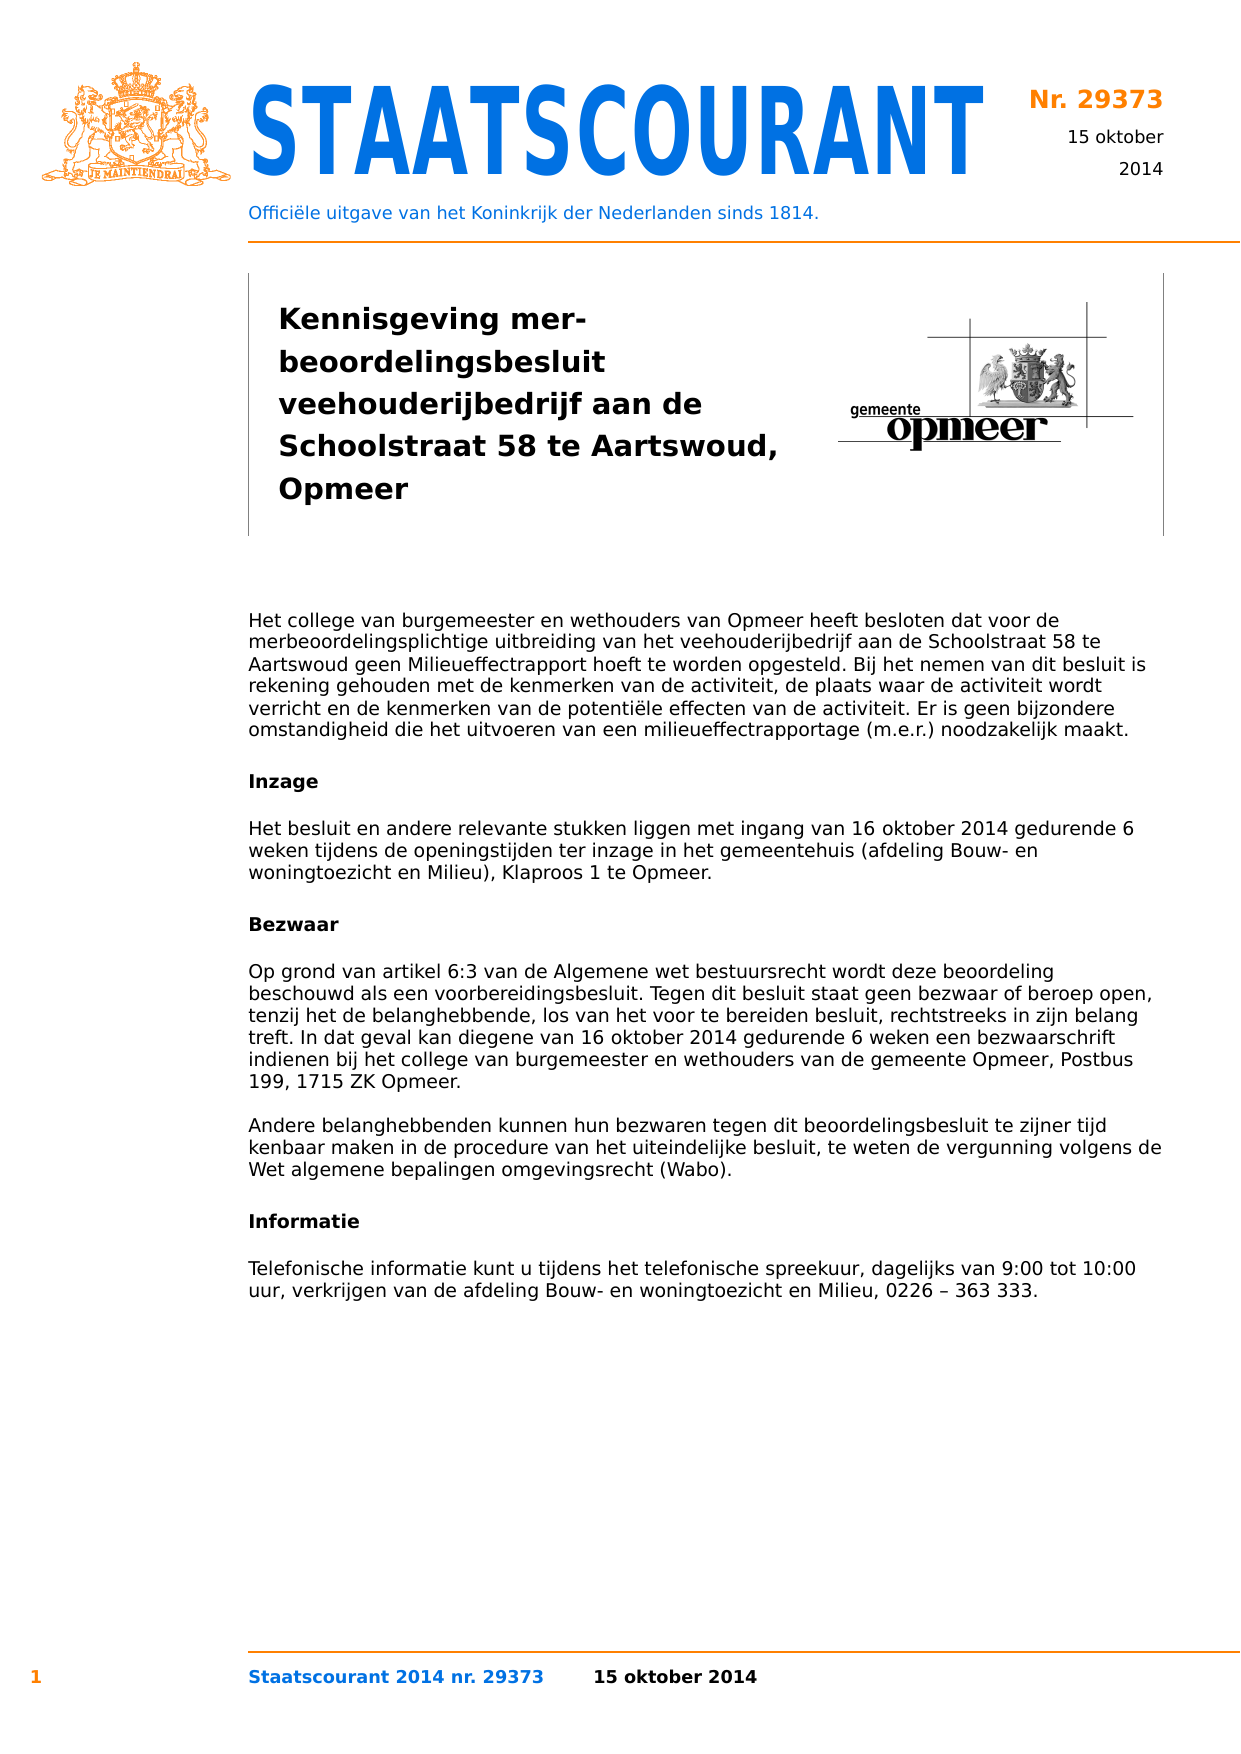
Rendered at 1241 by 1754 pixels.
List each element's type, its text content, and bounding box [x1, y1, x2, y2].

text Op grond van artikel 6:3 van de Algemene wet bestuursrecht wordt deze beoordeling beschouwd als een voorbereidingsbesluit. Tegen dit besluit staat geen bezwaar of beroep open, tenzij het de belanghebbende, los van het voor te bereiden besluit, rechtstreeks in zijn belang treft. In dat geval kan diegene van 16 oktober 2014 gedurende 6 weken een bezwaarschrift indienen bij het college van burgemeester en wethouders van de gemeente Opmeer, Postbus 199, 1715 ZK Opmeer. [248, 961, 1163, 1093]
table_cell 15 oktober [998, 121, 1240, 153]
subtitle Inzage [248, 771, 1163, 793]
text Het college van burgemeester en wethouders van Opmeer heeft besloten dat voor de merbeoordelingsplichtige uitbreiding van het veehouderijbedrijf aan de Schoolstraat 58 te Aartswoud geen Milieueffectrapport hoeft te worden opgesteld. Bij het nemen van dit besluit is rekening gehouden met de kenmerken van de activiteit, de plaats waar de activiteit wordt verricht en de kenmerken van de potentiële effecten van de activiteit. Er is geen bijzondere omstandigheid die het uitvoeren van een milieueffectrapportage (m.e.r.) noodzakelijk maakt. [248, 609, 1163, 741]
table_header [25, 62, 248, 241]
subtitle Informatie [248, 1211, 1163, 1233]
subtitle Bezwaar [248, 914, 1163, 936]
table_header STAATSCOURANT [248, 62, 998, 203]
table_cell 2014 [998, 153, 1240, 203]
text Andere belanghebbenden kunnen hun bezwaren tegen dit beoordelingsbesluit te zijner tijd kenbaar maken in de procedure van het uiteindelijke besluit, te weten de vergunning volgens de Wet algemene bepalingen omgevingsrecht (Wabo). [248, 1115, 1163, 1181]
text Telefonische informatie kunt u tijdens het telefonische spreekuur, dagelijks van 9:00 tot 10:00 uur, verkrijgen van de afdeling Bouw- en woningtoezicht en Milieu, 0226 – 363 333. [248, 1258, 1163, 1302]
picture [41, 62, 231, 186]
table_header Nr. 29373 [998, 62, 1240, 121]
subtitle Kennisgeving mer-beoordelingsbesluit veehouderijbedrijf aan de Schoolstraat 58 te Aartswoud, Opmeer [249, 273, 1163, 536]
picture [838, 302, 1134, 451]
table_cell Officiële uitgave van het Koninkrijk der Nederlanden sinds 1814. [248, 203, 1240, 241]
text Het besluit en andere relevante stukken liggen met ingang van 16 oktober 2014 gedurende 6 weken tijdens de openingstijden ter inzage in het gemeentehuis (afdeling Bouw- en woningtoezicht en Milieu), Klaproos 1 te Opmeer. [248, 818, 1163, 884]
